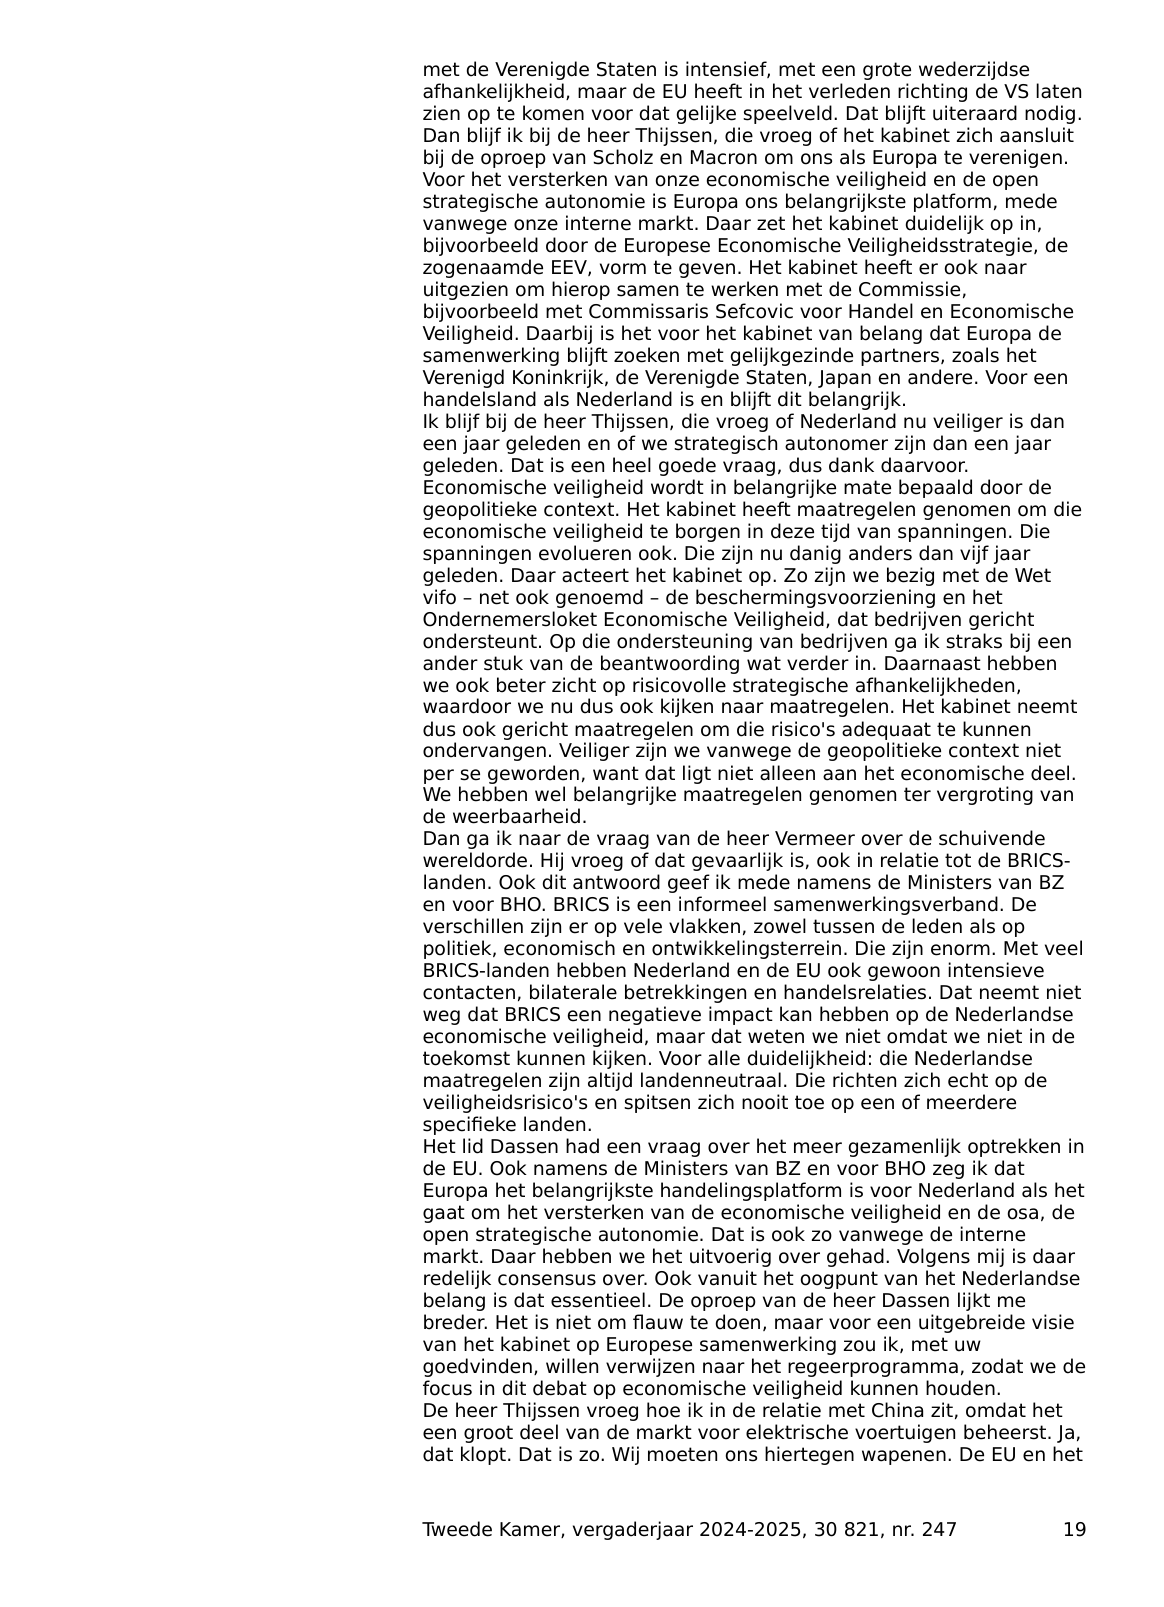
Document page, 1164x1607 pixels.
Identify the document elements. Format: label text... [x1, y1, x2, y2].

text met de Verenigde Staten is intensief, met een grote wederzijdse afhankelijkheid, maar de EU heeft in het verleden richting de VS laten zien op te komen voor dat gelijke speelveld. Dat blijft uiteraard nodig. [422, 59, 1087, 125]
text Dan ga ik naar de vraag van de heer Vermeer over de schuivende wereldorde. Hij vroeg of dat gevaarlijk is, ook in relatie tot de BRICS-landen. Ook dit antwoord geef ik mede namens de Ministers van BZ en voor BHO. BRICS is een informeel samenwerkingsverband. De verschillen zijn er op vele vlakken, zowel tussen de leden als op politiek, economisch en ontwikkelingsterrein. Die zijn enorm. Met veel BRICS-landen hebben Nederland en de EU ook gewoon intensieve contacten, bilaterale betrekkingen en handelsrelaties. Dat neemt niet weg dat BRICS een negatieve impact kan hebben op de Nederlandse economische veiligheid, maar dat weten we niet omdat we niet in de toekomst kunnen kijken. Voor alle duidelijkheid: die Nederlandse maatregelen zijn altijd landenneutraal. Die richten zich echt op de veiligheidsrisico's en spitsen zich nooit toe op een of meerdere specifieke landen. [422, 828, 1087, 1136]
text De heer Thijssen vroeg hoe ik in de relatie met China zit, omdat het een groot deel van de markt voor elektrische voertuigen beheerst. Ja, dat klopt. Dat is zo. Wij moeten ons hiertegen wapenen. De EU en het [422, 1400, 1087, 1466]
text Ik blijf bij de heer Thijssen, die vroeg of Nederland nu veiliger is dan een jaar geleden en of we strategisch autonomer zijn dan een jaar geleden. Dat is een heel goede vraag, dus dank daarvoor. Economische veiligheid wordt in belangrijke mate bepaald door de geopolitieke context. Het kabinet heeft maatregelen genomen om die economische veiligheid te borgen in deze tijd van spanningen. Die spanningen evolueren ook. Die zijn nu danig anders dan vijf jaar geleden. Daar acteert het kabinet op. Zo zijn we bezig met de Wet vifo – net ook genoemd – de beschermingsvoorziening en het Ondernemersloket Economische Veiligheid, dat bedrijven gericht ondersteunt. Op die ondersteuning van bedrijven ga ik straks bij een ander stuk van de beantwoording wat verder in. Daarnaast hebben we ook beter zicht op risicovolle strategische afhankelijkheden, waardoor we nu dus ook kijken naar maatregelen. Het kabinet neemt dus ook gericht maatregelen om die risico's adequaat te kunnen ondervangen. Veiliger zijn we vanwege de geopolitieke context niet per se geworden, want dat ligt niet alleen aan het economische deel. We hebben wel belangrijke maatregelen genomen ter vergroting van de weerbaarheid. [422, 411, 1087, 828]
text Het lid Dassen had een vraag over het meer gezamenlijk optrekken in de EU. Ook namens de Ministers van BZ en voor BHO zeg ik dat Europa het belangrijkste handelingsplatform is voor Nederland als het gaat om het versterken van de economische veiligheid en de osa, de open strategische autonomie. Dat is ook zo vanwege de interne markt. Daar hebben we het uitvoerig over gehad. Volgens mij is daar redelijk consensus over. Ook vanuit het oogpunt van het Nederlandse belang is dat essentieel. De oproep van de heer Dassen lijkt me breder. Het is niet om flauw te doen, maar voor een uitgebreide visie van het kabinet op Europese samenwerking zou ik, met uw goedvinden, willen verwijzen naar het regeerprogramma, zodat we de focus in dit debat op economische veiligheid kunnen houden. [422, 1136, 1087, 1400]
text Dan blijf ik bij de heer Thijssen, die vroeg of het kabinet zich aansluit bij de oproep van Scholz en Macron om ons als Europa te verenigen. Voor het versterken van onze economische veiligheid en de open strategische autonomie is Europa ons belangrijkste platform, mede vanwege onze interne markt. Daar zet het kabinet duidelijk op in, bijvoorbeeld door de Europese Economische Veiligheidsstrategie, de zogenaamde EEV, vorm te geven. Het kabinet heeft er ook naar uitgezien om hierop samen te werken met de Commissie, bijvoorbeeld met Commissaris Sefcovic voor Handel en Economische Veiligheid. Daarbij is het voor het kabinet van belang dat Europa de samenwerking blijft zoeken met gelijkgezinde partners, zoals het Verenigd Koninkrijk, de Verenigde Staten, Japan en andere. Voor een handelsland als Nederland is en blijft dit belangrijk. [422, 125, 1087, 411]
